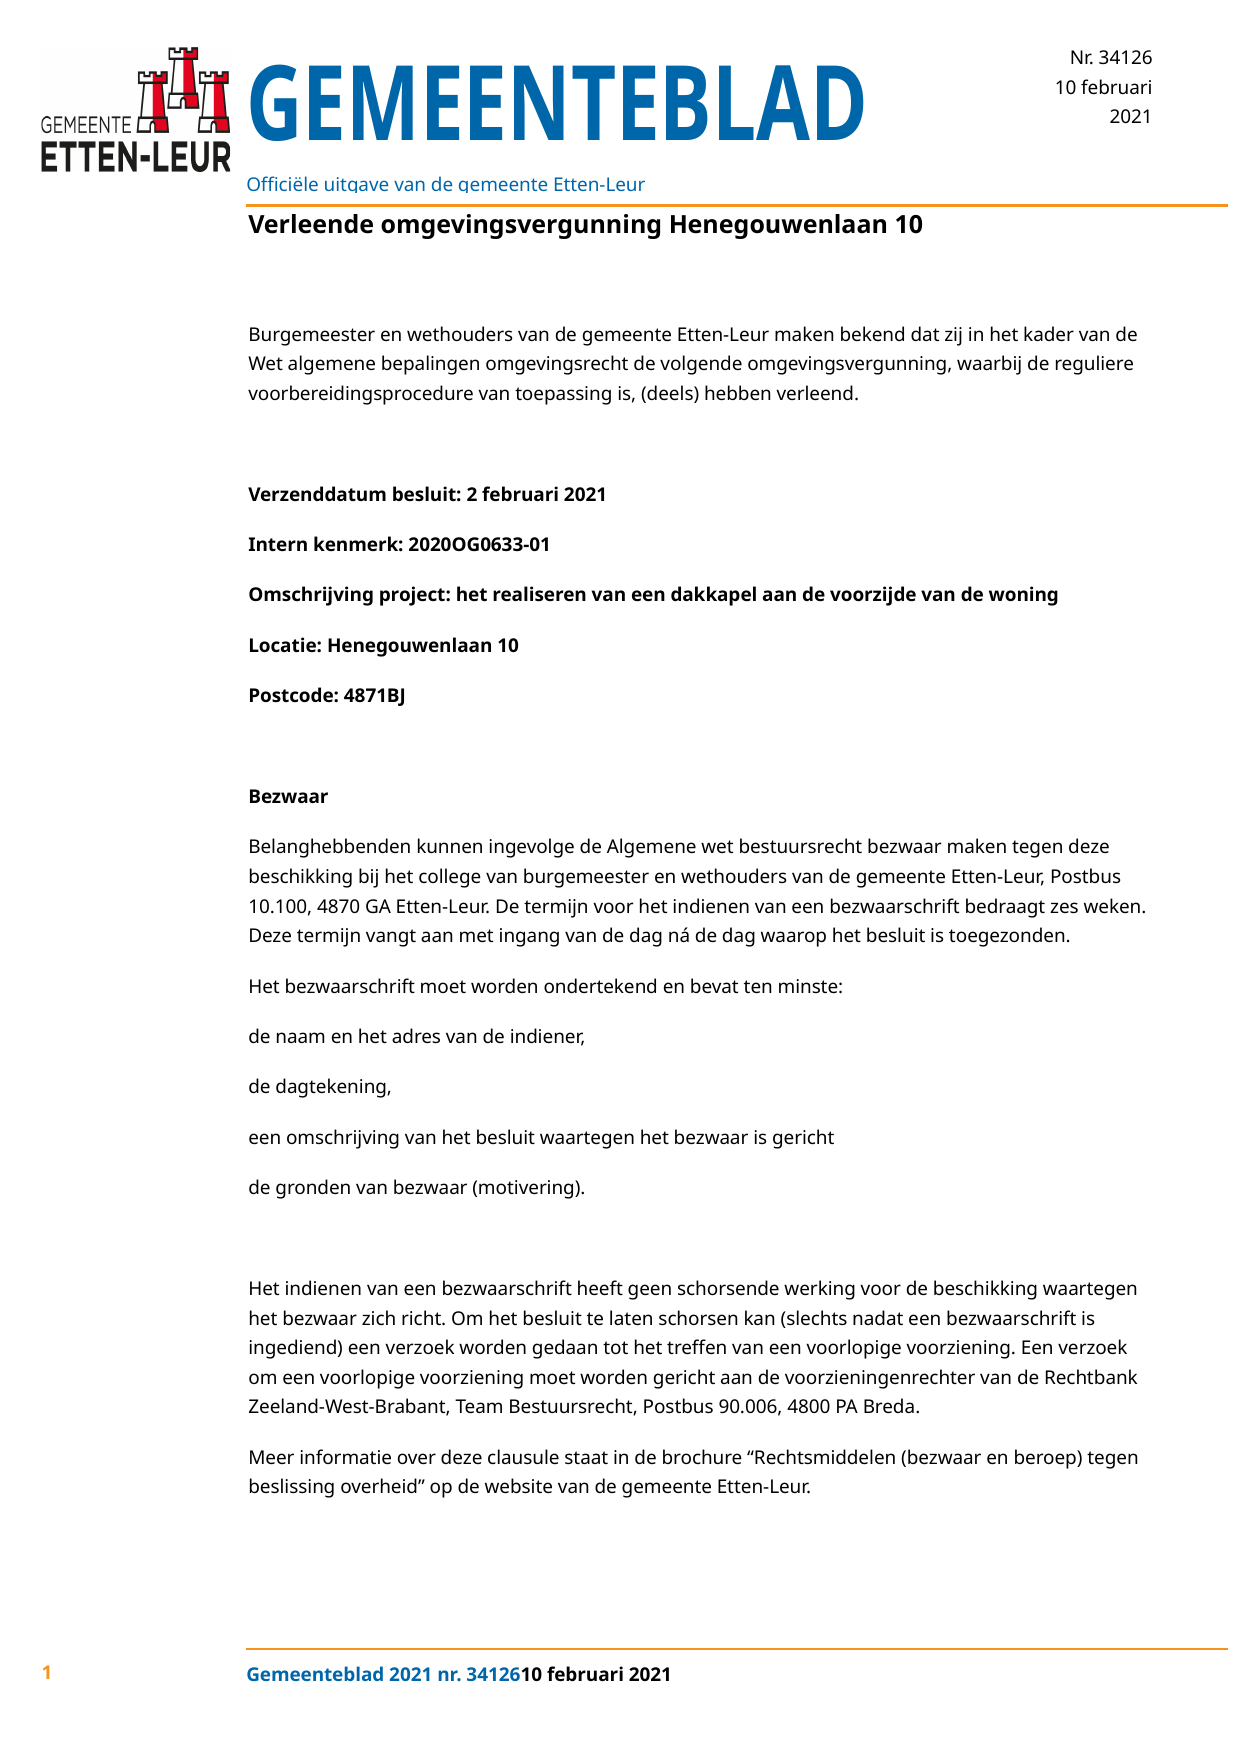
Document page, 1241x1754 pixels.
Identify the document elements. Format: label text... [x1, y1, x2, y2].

text Postcode: 4871BJ [248, 682, 1152, 708]
text Verleende omgevingsvergunning Henegouwenlaan 10 [248, 207, 1152, 241]
text de dagtekening, [248, 1074, 1152, 1099]
text Verzenddatum besluit: 2 februari 2021 [248, 481, 1152, 506]
text Locatie: Henegouwenlaan 10 [248, 632, 1152, 658]
text een omschrijving van het besluit waartegen het bezwaar is gericht [248, 1124, 1152, 1150]
text Meer informatie over deze clausule staat in de brochure “Rechtsmiddelen (bezwaar en beroep) tegen beslissing overheid” op de website van de gemeente Etten-Leur. [248, 1444, 1152, 1499]
text Het bezwaarschrift moet worden ondertekend en bevat ten minste: [248, 973, 1152, 998]
text Bezwaar [248, 783, 1152, 809]
text Het indienen van een bezwaarschrift heeft geen schorsende werking voor de beschikking waartegen het bezwaar zich richt. Om het besluit te laten schorsen kan (slechts nadat een bezwaarschrift is ingediend) een verzoek worden gedaan tot het treffen van een voorlopige voorziening. Een verzoek om een voorlopige voorziening moet worden gericht aan de voorzieningenrechter van de Rechtbank Zeeland-West-Brabant, Team Bestuursrecht, Postbus 90.006, 4800 PA Breda. [248, 1275, 1152, 1419]
text Omschrijving project: het realiseren van een dakkapel aan de voorzijde van de woning [248, 582, 1152, 607]
picture [41, 47, 231, 172]
text de naam en het adres van de indiener, [248, 1023, 1152, 1049]
text de gronden van bezwaar (motivering). [248, 1174, 1152, 1200]
text Burgemeester en wethouders van de gemeente Etten-Leur maken bekend dat zij in het kader van de Wet algemene bepalingen omgevingsrecht de volgende omgevingsvergunning, waarbij de reguliere voorbereidingsprocedure van toepassing is, (deels) hebben verleend. [248, 321, 1152, 406]
text Intern kenmerk: 2020OG0633-01 [248, 531, 1152, 557]
text Belanghebbenden kunnen ingevolge de Algemene wet bestuursrecht bezwaar maken tegen deze beschikking bij het college van burgemeester en wethouders van de gemeente Etten-Leur, Postbus 10.100, 4870 GA Etten-Leur. De termijn voor het indienen van een bezwaarschrift bedraagt zes weken. Deze termijn vangt aan met ingang van de dag ná de dag waarop het besluit is toegezonden. [248, 834, 1152, 948]
